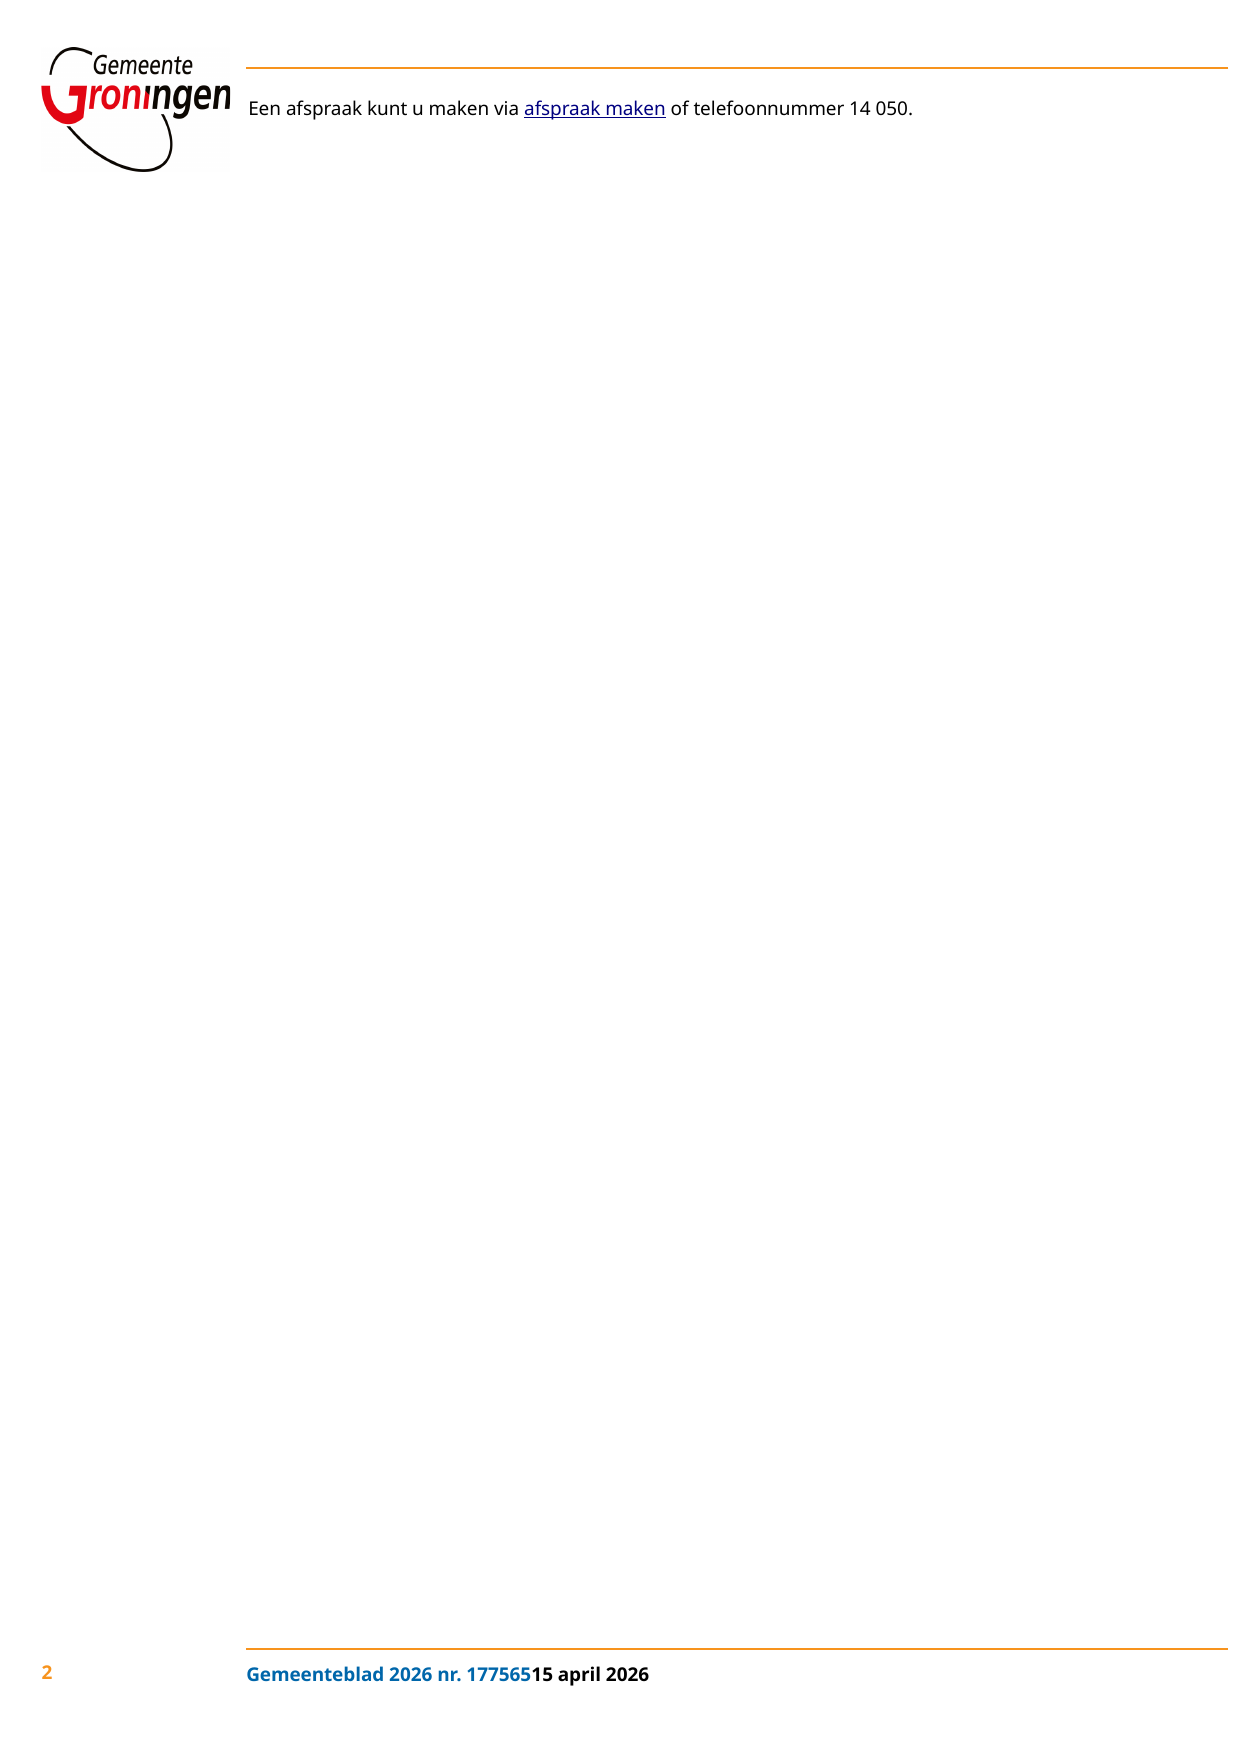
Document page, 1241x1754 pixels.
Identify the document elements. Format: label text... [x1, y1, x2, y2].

text Een afspraak kunt u maken via afspraak maken of telefoonnummer 14 050. [248, 95, 1152, 121]
picture [41, 47, 231, 172]
